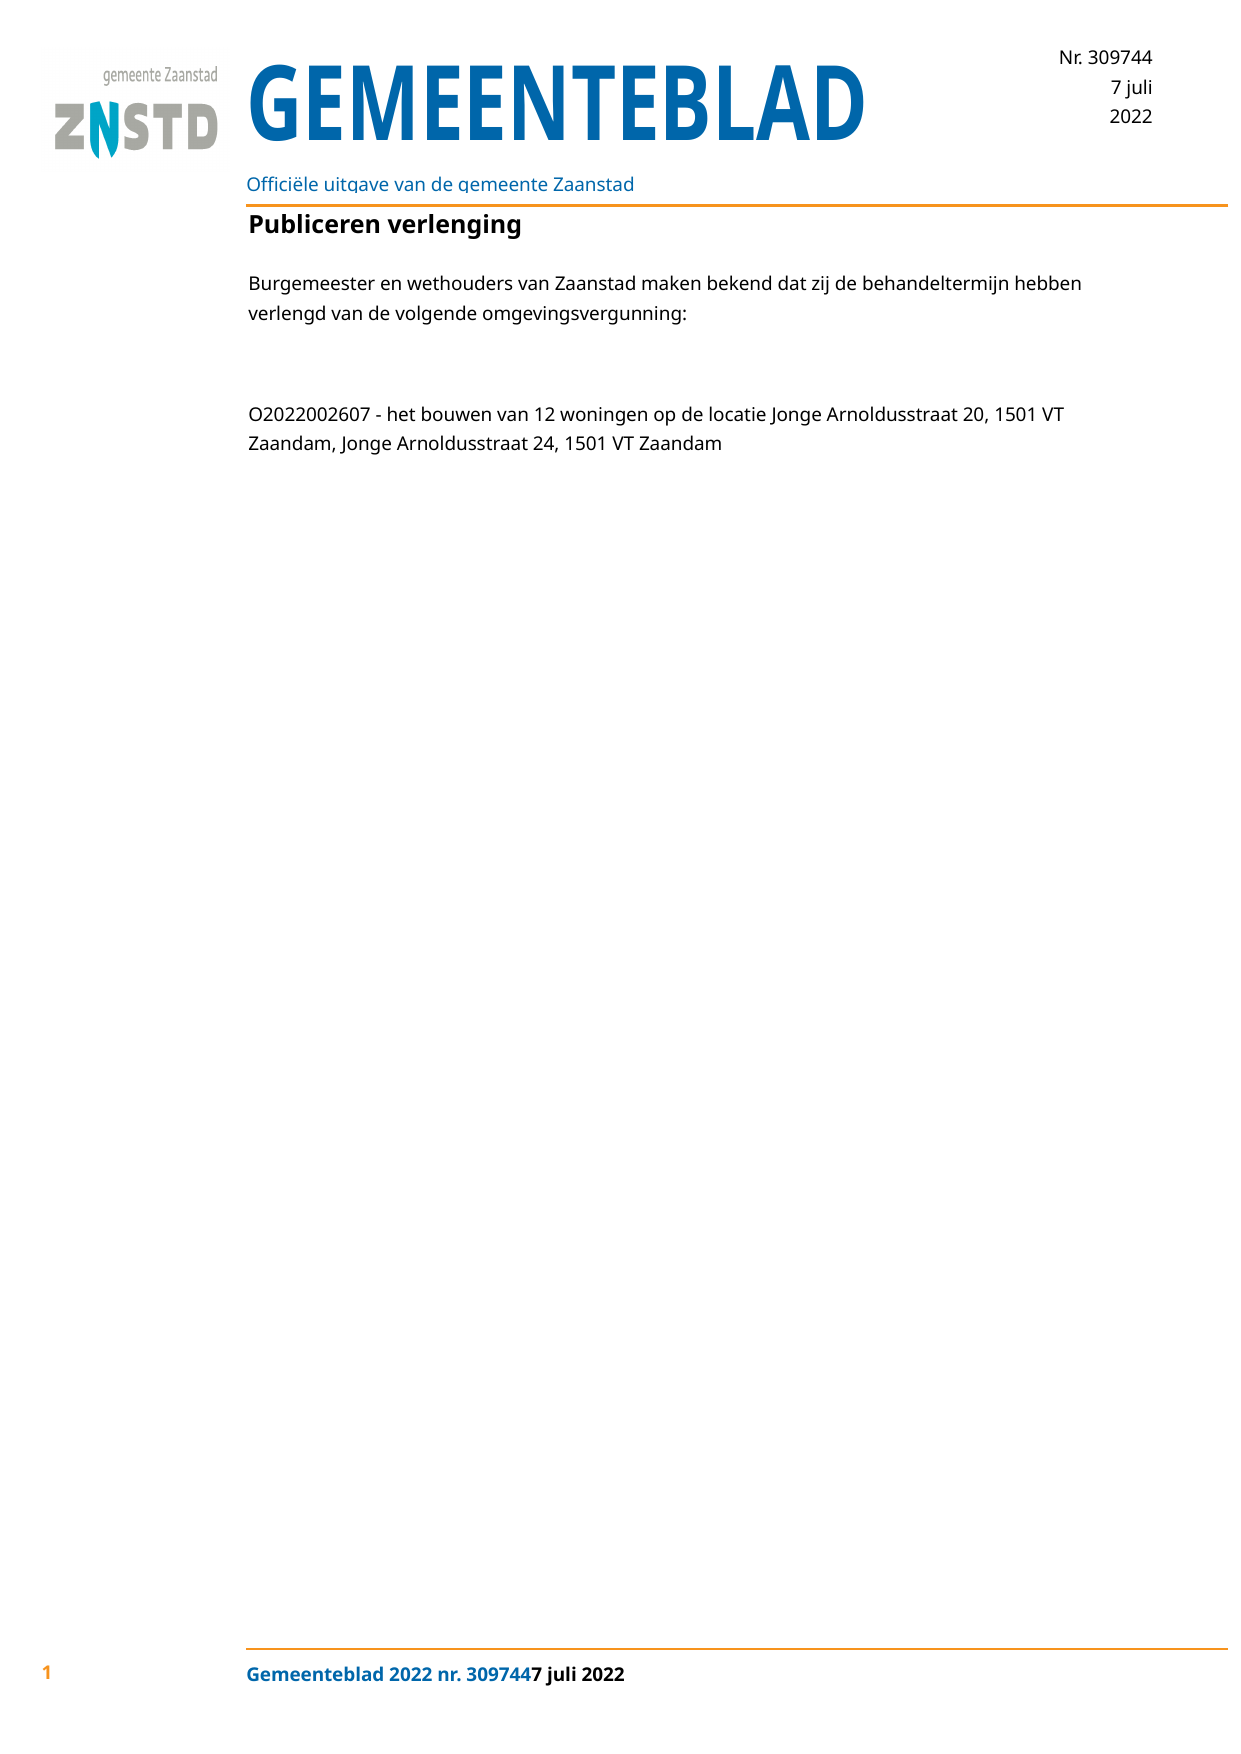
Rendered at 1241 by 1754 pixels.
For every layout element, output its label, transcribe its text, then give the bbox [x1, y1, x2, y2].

text Publiceren verlenging [248, 207, 1152, 241]
text Burgemeester en wethouders van Zaanstad maken bekend dat zij de behandeltermijn hebben verlengd van de volgende omgevingsvergunning: [248, 270, 1152, 326]
text O2022002607 - het bouwen van 12 woningen op de locatie Jonge Arnoldusstraat 20, 1501 VT Zaandam, Jonge Arnoldusstraat 24, 1501 VT Zaandam [248, 401, 1152, 456]
picture [41, 47, 231, 172]
